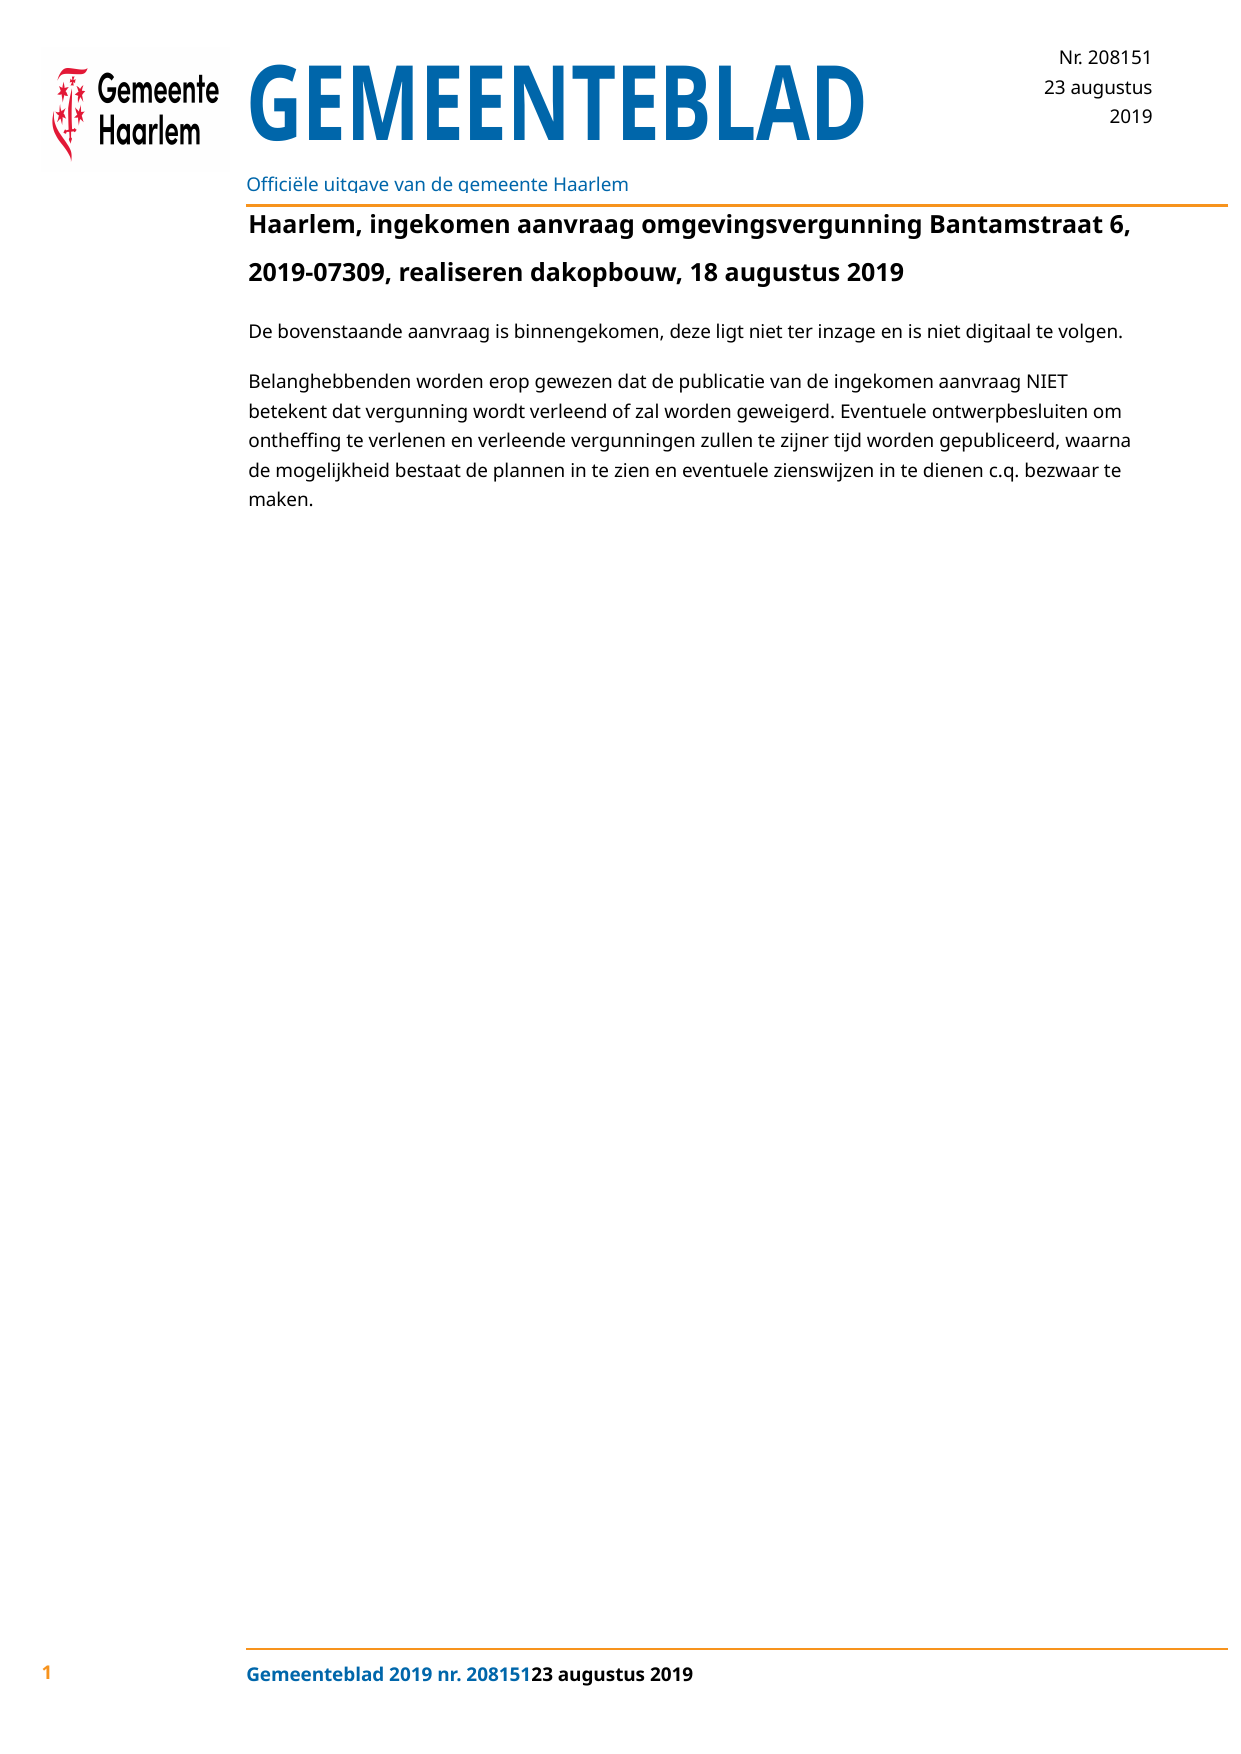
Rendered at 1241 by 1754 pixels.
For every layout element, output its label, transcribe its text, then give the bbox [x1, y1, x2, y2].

text Belanghebbenden worden erop gewezen dat de publicatie van de ingekomen aanvraag NIET betekent dat vergunning wordt verleend of zal worden geweigerd. Eventuele ontwerpbesluiten om ontheffing te verlenen en verleende vergunningen zullen te zijner tijd worden gepubliceerd, waarna de mogelijkheid bestaat de plannen in te zien en eventuele zienswijzen in te dienen c.q. bezwaar te maken. [248, 368, 1152, 512]
text De bovenstaande aanvraag is binnengekomen, deze ligt niet ter inzage en is niet digitaal te volgen. [248, 318, 1152, 344]
picture [41, 47, 231, 172]
text Haarlem, ingekomen aanvraag omgevingsvergunning Bantamstraat 6, 2019-07309, realiseren dakopbouw, 18 augustus 2019 [248, 207, 1152, 288]
